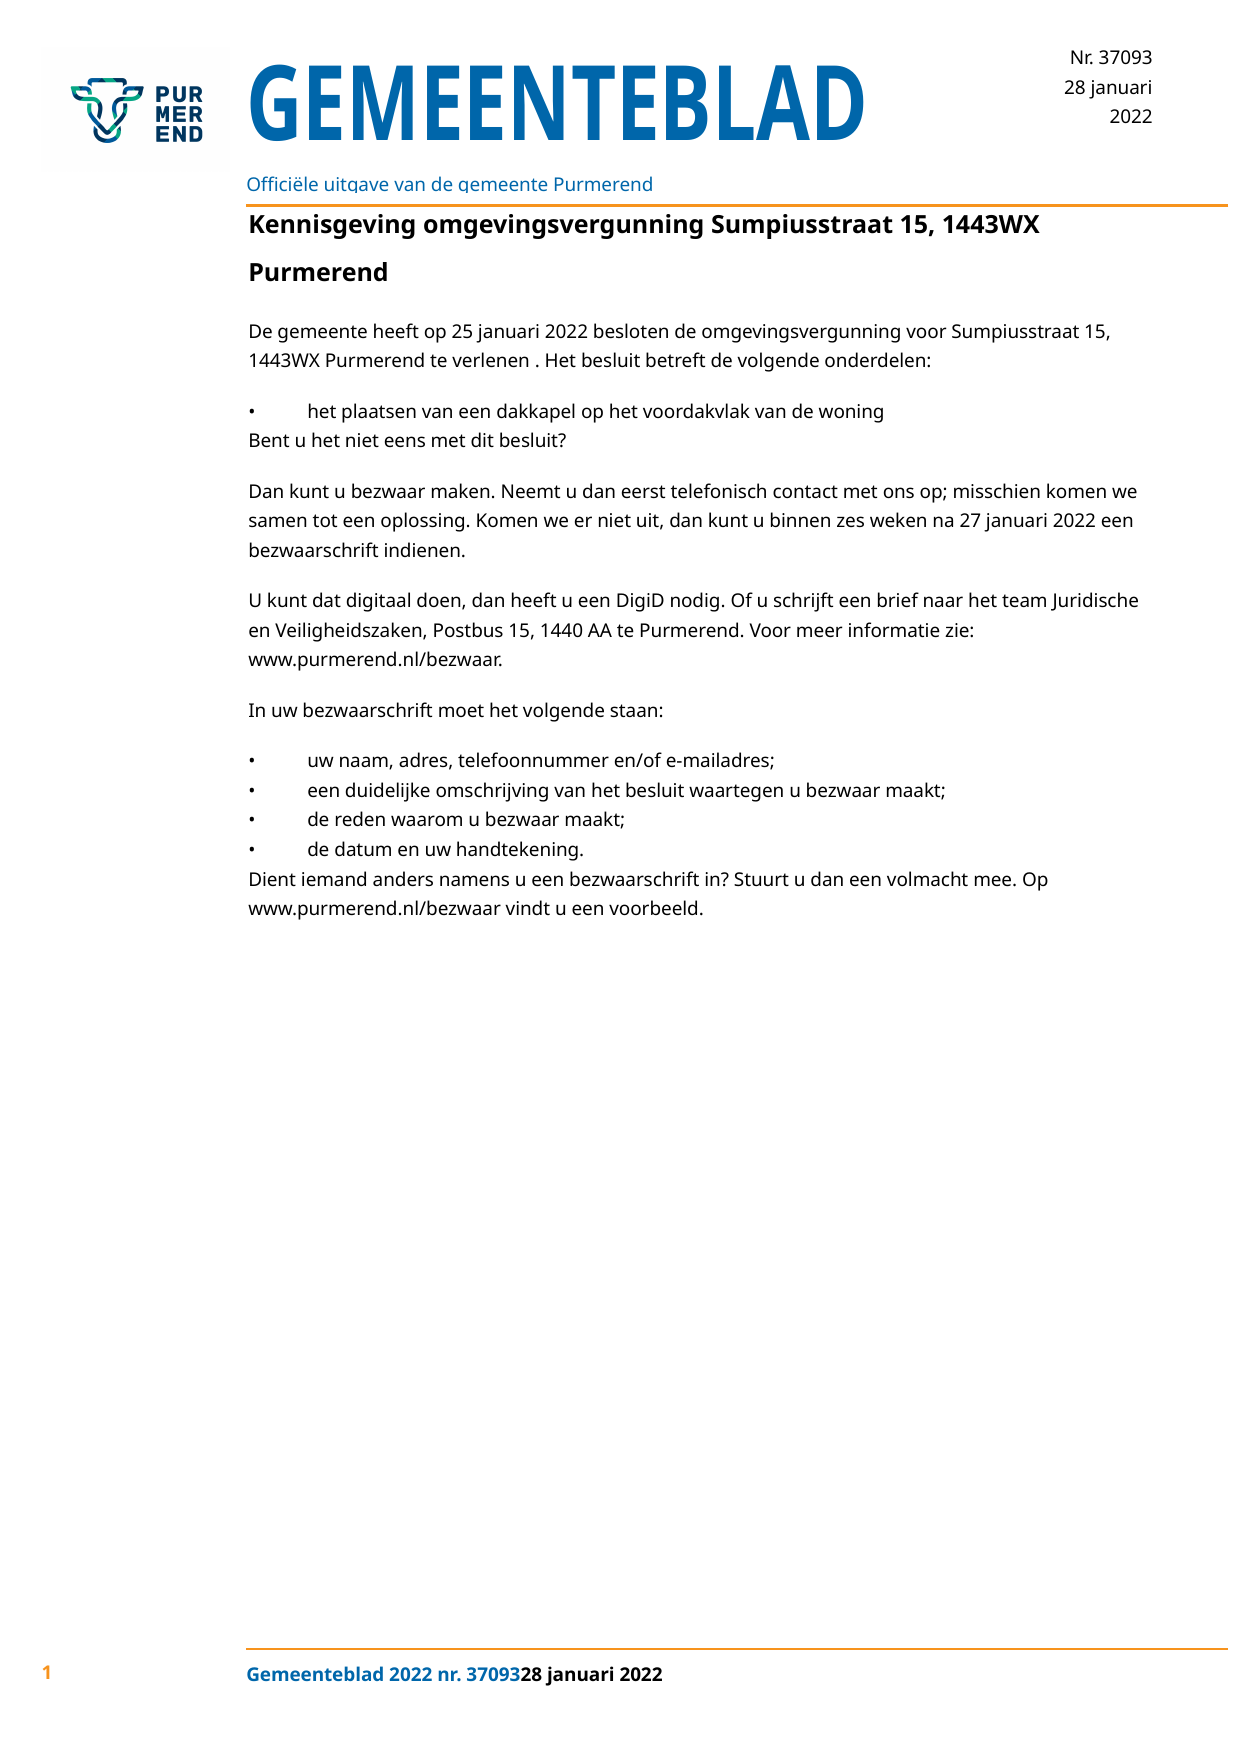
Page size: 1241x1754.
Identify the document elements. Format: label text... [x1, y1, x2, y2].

list de reden waarom u bezwaar maakt; [248, 807, 1152, 832]
text In uw bezwaarschrift moet het volgende staan: [248, 697, 1152, 723]
list de datum en uw handtekening. [248, 836, 1152, 862]
list het plaatsen van een dakkapel op het voordakvlak van de woning [248, 398, 1152, 424]
text Kennisgeving omgevingsvergunning Sumpiusstraat 15, 1443WX Purmerend [248, 207, 1152, 288]
text Bent u het niet eens met dit besluit? [248, 427, 1152, 453]
list uw naam, adres, telefoonnummer en/of e-mailadres; [248, 747, 1152, 773]
picture [41, 47, 231, 172]
text Dan kunt u bezwaar maken. Neemt u dan eerst telefonisch contact met ons op; misschien komen we samen tot een oplossing. Komen we er niet uit, dan kunt u binnen zes weken na 27 januari 2022 een bezwaarschrift indienen. [248, 478, 1152, 563]
text De gemeente heeft op 25 januari 2022 besloten de omgevingsvergunning voor Sumpiusstraat 15, 1443WX Purmerend te verlenen . Het besluit betreft de volgende onderdelen: [248, 318, 1152, 373]
text U kunt dat digitaal doen, dan heeft u een DigiD nodig. Of u schrijft een brief naar het team Juridische en Veiligheidszaken, Postbus 15, 1440 AA te Purmerend. Voor meer informatie zie: www.purmerend.nl/bezwaar. [248, 587, 1152, 672]
list een duidelijke omschrijving van het besluit waartegen u bezwaar maakt; [248, 777, 1152, 803]
text Dient iemand anders namens u een bezwaarschrift in? Stuurt u dan een volmacht mee. Op www.purmerend.nl/bezwaar vindt u een voorbeeld. [248, 866, 1152, 921]
